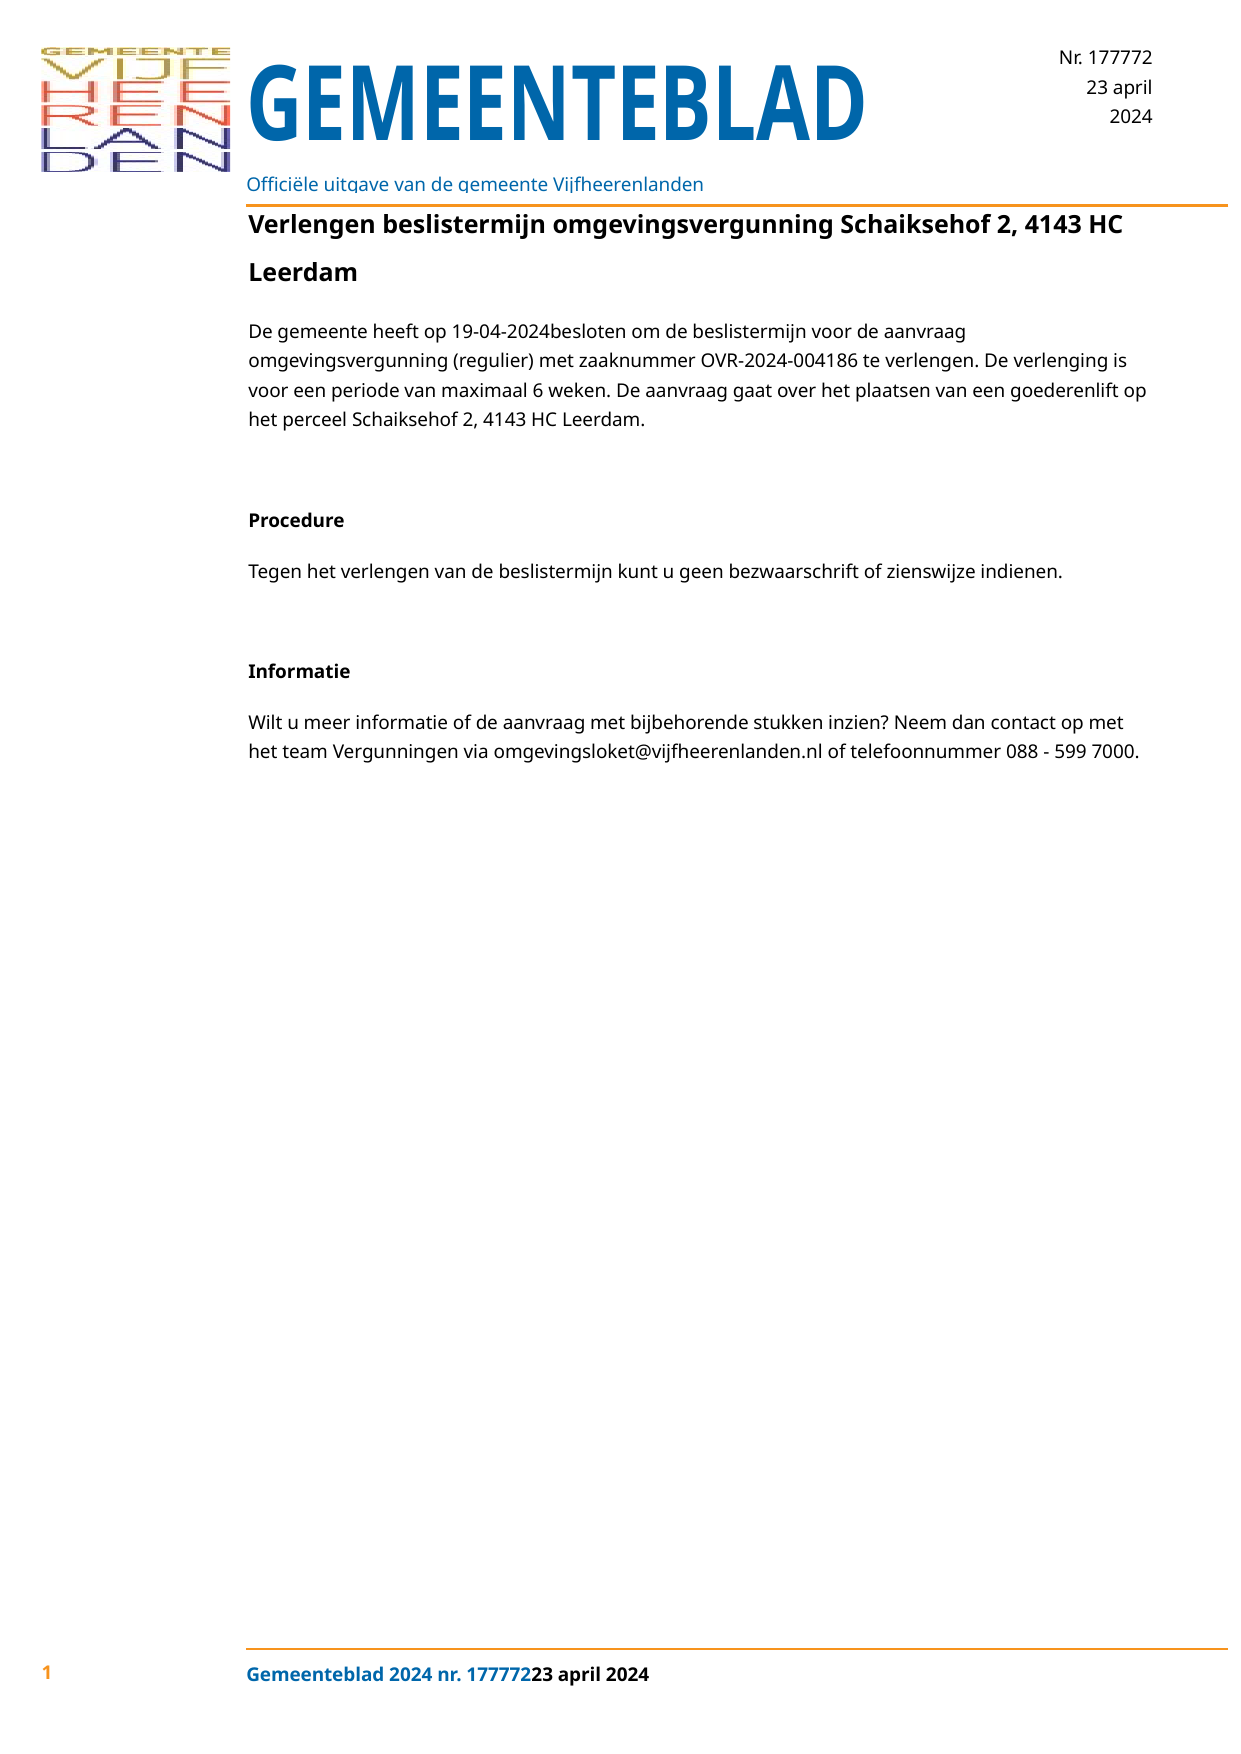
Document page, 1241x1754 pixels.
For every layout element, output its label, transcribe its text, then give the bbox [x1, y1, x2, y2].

picture [41, 47, 231, 172]
text Informatie [248, 659, 1152, 684]
text Wilt u meer informatie of de aanvraag met bijbehorende stukken inzien? Neem dan contact op met het team Vergunningen via omgevingsloket@vijfheerenlanden.nl of telefoonnummer 088 - 599 7000. [248, 709, 1152, 764]
text De gemeente heeft op 19-04-2024besloten om de beslistermijn voor de aanvraag omgevingsvergunning (regulier) met zaaknummer OVR-2024-004186 te verlengen. De verlenging is voor een periode van maximaal 6 weken. De aanvraag gaat over het plaatsen van een goederenlift op het perceel Schaiksehof 2, 4143 HC Leerdam. [248, 318, 1152, 432]
text Tegen het verlengen van de beslistermijn kunt u geen bezwaarschrift of zienswijze indienen. [248, 558, 1152, 584]
text Verlengen beslistermijn omgevingsvergunning Schaiksehof 2, 4143 HC Leerdam [248, 207, 1152, 288]
text Procedure [248, 507, 1152, 533]
